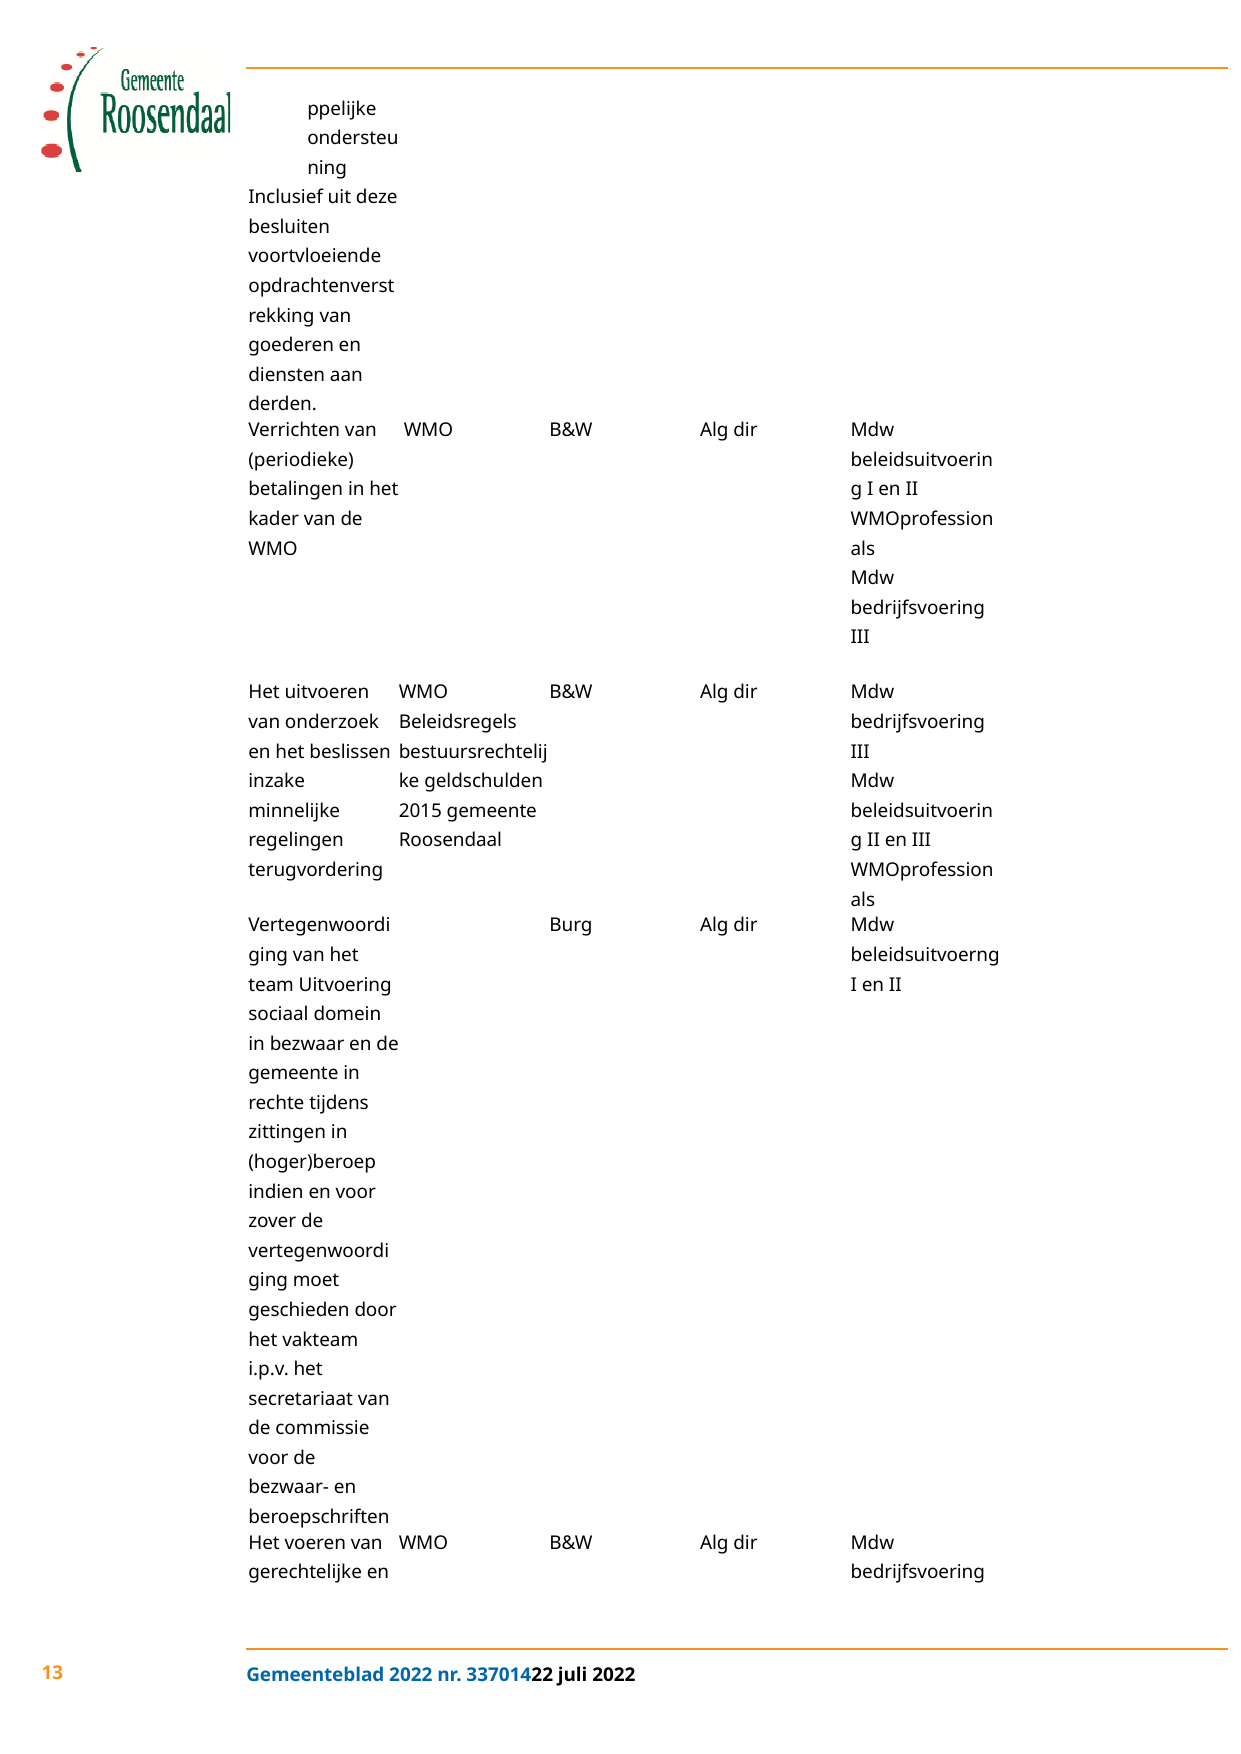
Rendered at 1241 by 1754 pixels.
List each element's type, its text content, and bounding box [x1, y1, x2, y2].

table_cell Vertegenwoordiging van het team Uitvoering sociaal domein in bezwaar en de gemeente in rechte tijdens zittingen in (hoger)beroep indien en voor zover de vertegenwoordiging moet geschieden door het vakteam i.p.v. het secretariaat van de commissie voor de bezwaar- en beroepschriften [248, 912, 398, 1529]
table_cell [850, 95, 1001, 416]
table_cell [700, 95, 850, 416]
table_cell [1001, 416, 1152, 679]
table_cell [549, 95, 700, 416]
table_cell WMO [399, 416, 549, 679]
table_cell Het uitvoeren van onderzoek en het beslissen inzake minnelijke regelingen terugvordering [248, 679, 398, 912]
table_cell Burg [549, 912, 700, 1529]
picture [41, 47, 231, 172]
table_cell Alg dir [700, 679, 850, 912]
table_cell [1001, 95, 1152, 416]
table_cell Mdw beleidsuitvoerng I en II [850, 912, 1001, 1529]
table_cell Verrichten van (periodieke) betalingen in het kader van de WMO [248, 416, 398, 679]
table_cell Het voeren van gerechtelijke en [248, 1529, 398, 1584]
table_cell [399, 912, 549, 1529]
table_cell ppelijke ondersteuning Inclusief uit deze besluiten voortvloeiende opdrachtenverstrekking van goederen en diensten aan derden. [248, 95, 398, 416]
table_cell Alg dir [700, 1529, 850, 1584]
table_cell [399, 95, 549, 416]
table_cell Alg dir [700, 912, 850, 1529]
table_cell [1001, 912, 1152, 1529]
table_cell [1001, 1529, 1152, 1584]
table_cell Mdw beleidsuitvoering I en II WMOprofessionals Mdw bedrijfsvoering III [850, 416, 1001, 679]
table_cell B&W [549, 679, 700, 912]
table_cell Alg dir [700, 416, 850, 679]
table_cell Mdw bedrijfsvoering III Mdw beleidsuitvoering II en III WMOprofessionals [850, 679, 1001, 912]
table_cell WMO Beleidsregels bestuursrechtelijke geldschulden 2015 gemeente Roosendaal [399, 679, 549, 912]
table_cell B&W [549, 1529, 700, 1584]
table_cell B&W [549, 416, 700, 679]
table_cell [1001, 679, 1152, 912]
table_cell WMO [399, 1529, 549, 1584]
table_cell Mdw bedrijfsvoering [850, 1529, 1001, 1584]
